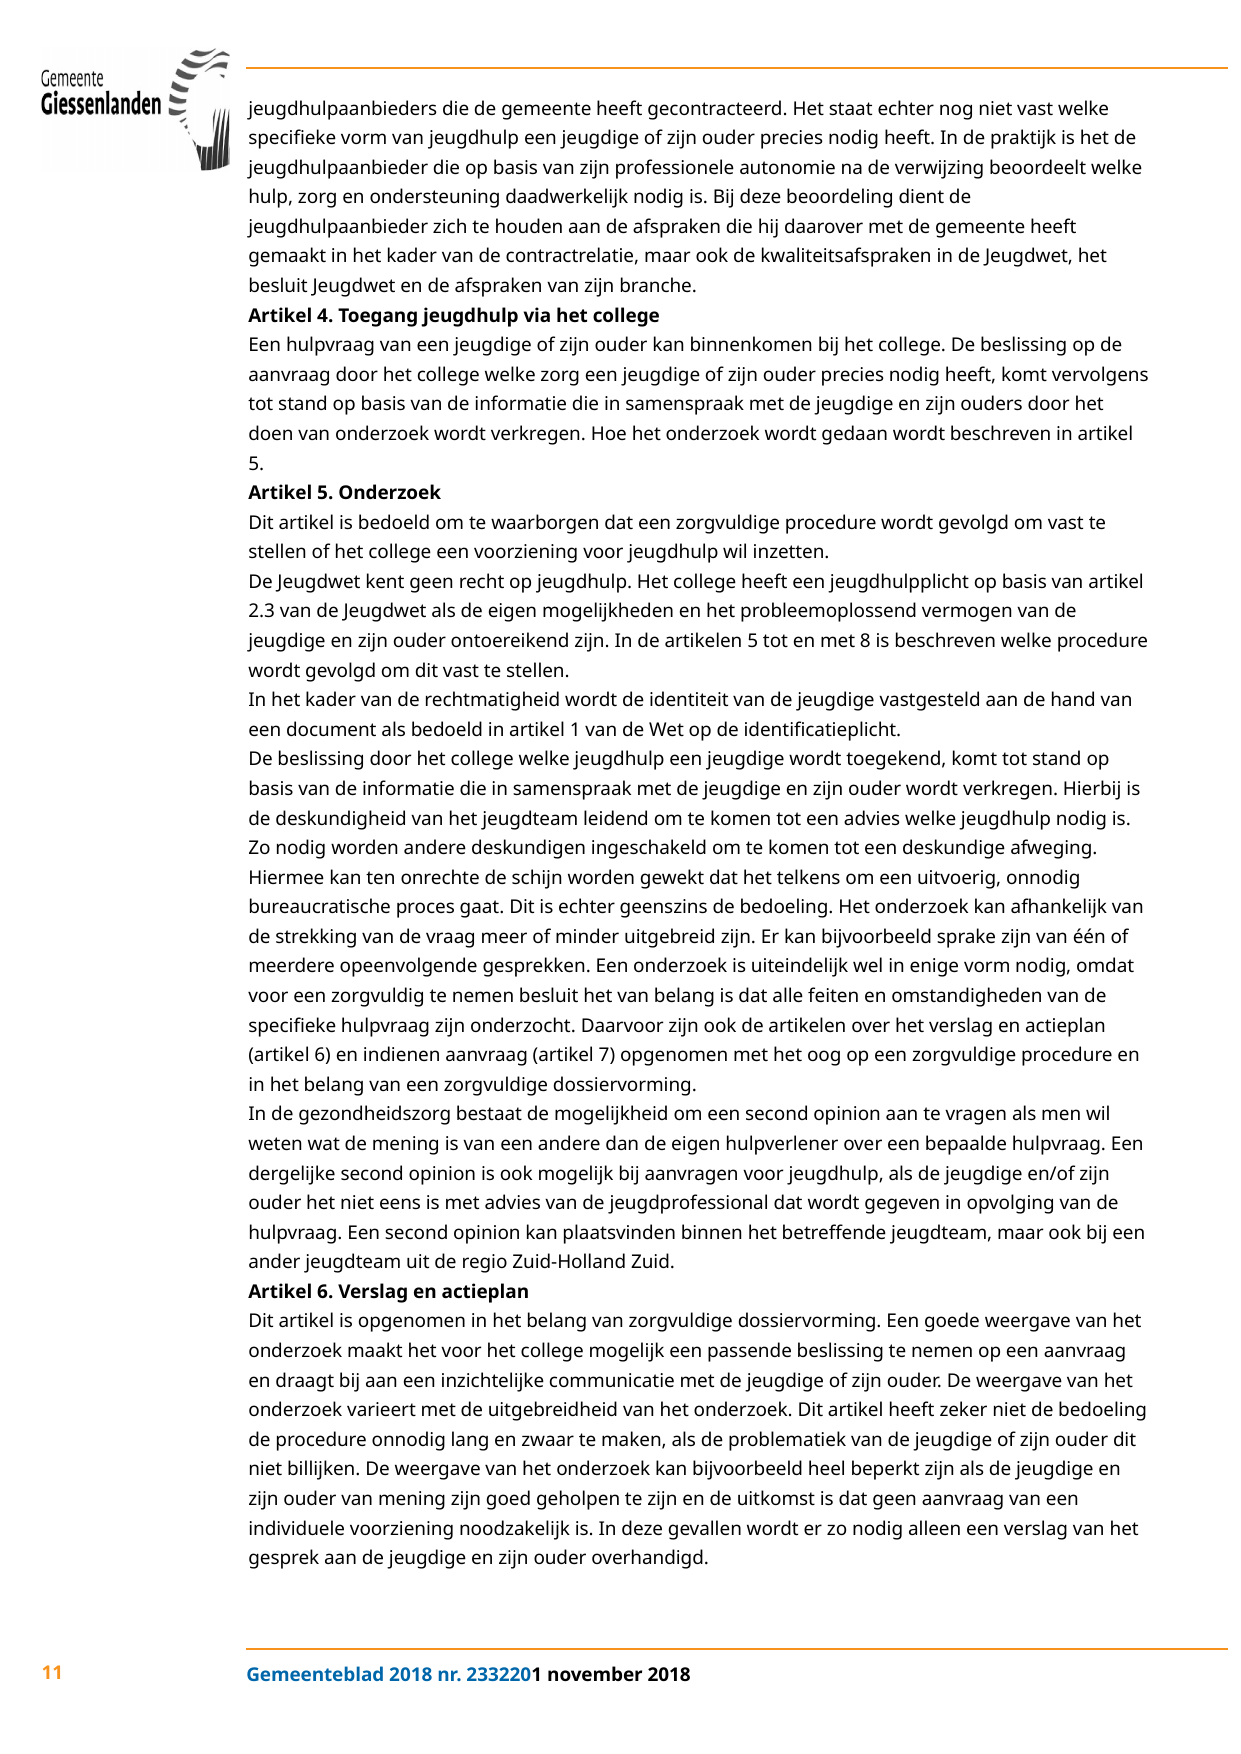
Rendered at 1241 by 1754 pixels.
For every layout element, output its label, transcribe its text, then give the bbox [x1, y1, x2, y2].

text Artikel 5. Onderzoek [248, 479, 1152, 505]
text In de gezondheidszorg bestaat de mogelijkheid om een second opinion aan te vragen als men wil weten wat de mening is van een andere dan de eigen hulpverlener over een bepaalde hulpvraag. Een dergelijke second opinion is ook mogelijk bij aanvragen voor jeugdhulp, als de jeugdige en/of zijn ouder het niet eens is met advies van de jeugdprofessional dat wordt gegeven in opvolging van de hulpvraag. Een second opinion kan plaatsvinden binnen het betreffende jeugdteam, maar ook bij een ander jeugdteam uit de regio Zuid-Holland Zuid. [248, 1101, 1152, 1274]
text Artikel 4. Toegang jeugdhulp via het college [248, 302, 1152, 328]
text Hiermee kan ten onrechte de schijn worden gewekt dat het telkens om een uitvoerig, onnodig bureaucratische proces gaat. Dit is echter geenszins de bedoeling. Het onderzoek kan afhankelijk van de strekking van de vraag meer of minder uitgebreid zijn. Er kan bijvoorbeeld sprake zijn van één of meerdere opeenvolgende gesprekken. Een onderzoek is uiteindelijk wel in enige vorm nodig, omdat voor een zorgvuldig te nemen besluit het van belang is dat alle feiten en omstandigheden van de specifieke hulpvraag zijn onderzocht. Daarvoor zijn ook de artikelen over het verslag en actieplan (artikel 6) en indienen aanvraag (artikel 7) opgenomen met het oog op een zorgvuldige procedure en in het belang van een zorgvuldige dossiervorming. [248, 864, 1152, 1097]
text Dit artikel is bedoeld om te waarborgen dat een zorgvuldige procedure wordt gevolgd om vast te stellen of het college een voorziening voor jeugdhulp wil inzetten. [248, 509, 1152, 564]
text Artikel 6. Verslag en actieplan [248, 1278, 1152, 1304]
text jeugdhulpaanbieders die de gemeente heeft gecontracteerd. Het staat echter nog niet vast welke specifieke vorm van jeugdhulp een jeugdige of zijn ouder precies nodig heeft. In de praktijk is het de jeugdhulpaanbieder die op basis van zijn professionele autonomie na de verwijzing beoordeelt welke hulp, zorg en ondersteuning daadwerkelijk nodig is. Bij deze beoordeling dient de jeugdhulpaanbieder zich te houden aan de afspraken die hij daarover met de gemeente heeft gemaakt in het kader van de contractrelatie, maar ook de kwaliteitsafspraken in de Jeugdwet, het besluit Jeugdwet en de afspraken van zijn branche. [248, 95, 1152, 298]
text In het kader van de rechtmatigheid wordt de identiteit van de jeugdige vastgesteld aan de hand van een document als bedoeld in artikel 1 van de Wet op de identificatieplicht. [248, 686, 1152, 742]
text De Jeugdwet kent geen recht op jeugdhulp. Het college heeft een jeugdhulpplicht op basis van artikel 2.3 van de Jeugdwet als de eigen mogelijkheden en het probleemoplossend vermogen van de jeugdige en zijn ouder ontoereikend zijn. In de artikelen 5 tot en met 8 is beschreven welke procedure wordt gevolgd om dit vast te stellen. [248, 568, 1152, 683]
text Een hulpvraag van een jeugdige of zijn ouder kan binnenkomen bij het college. De beslissing op de aanvraag door het college welke zorg een jeugdige of zijn ouder precies nodig heeft, komt vervolgens tot stand op basis van de informatie die in samenspraak met de jeugdige en zijn ouders door het doen van onderzoek wordt verkregen. Hoe het onderzoek wordt gedaan wordt beschreven in artikel 5. [248, 331, 1152, 476]
text Dit artikel is opgenomen in het belang van zorgvuldige dossiervorming. Een goede weergave van het onderzoek maakt het voor het college mogelijk een passende beslissing te nemen op een aanvraag en draagt bij aan een inzichtelijke communicatie met de jeugdige of zijn ouder. De weergave van het onderzoek varieert met de uitgebreidheid van het onderzoek. Dit artikel heeft zeker niet de bedoeling de procedure onnodig lang en zwaar te maken, als de problematiek van de jeugdige of zijn ouder dit niet billijken. De weergave van het onderzoek kan bijvoorbeeld heel beperkt zijn als de jeugdige en zijn ouder van mening zijn goed geholpen te zijn en de uitkomst is dat geen aanvraag van een individuele voorziening noodzakelijk is. In deze gevallen wordt er zo nodig alleen een verslag van het gesprek aan de jeugdige en zijn ouder overhandigd. [248, 1308, 1152, 1570]
text De beslissing door het college welke jeugdhulp een jeugdige wordt toegekend, komt tot stand op basis van de informatie die in samenspraak met de jeugdige en zijn ouder wordt verkregen. Hierbij is de deskundigheid van het jeugdteam leidend om te komen tot een advies welke jeugdhulp nodig is. Zo nodig worden andere deskundigen ingeschakeld om te komen tot een deskundige afweging. [248, 746, 1152, 860]
picture [41, 47, 231, 172]
